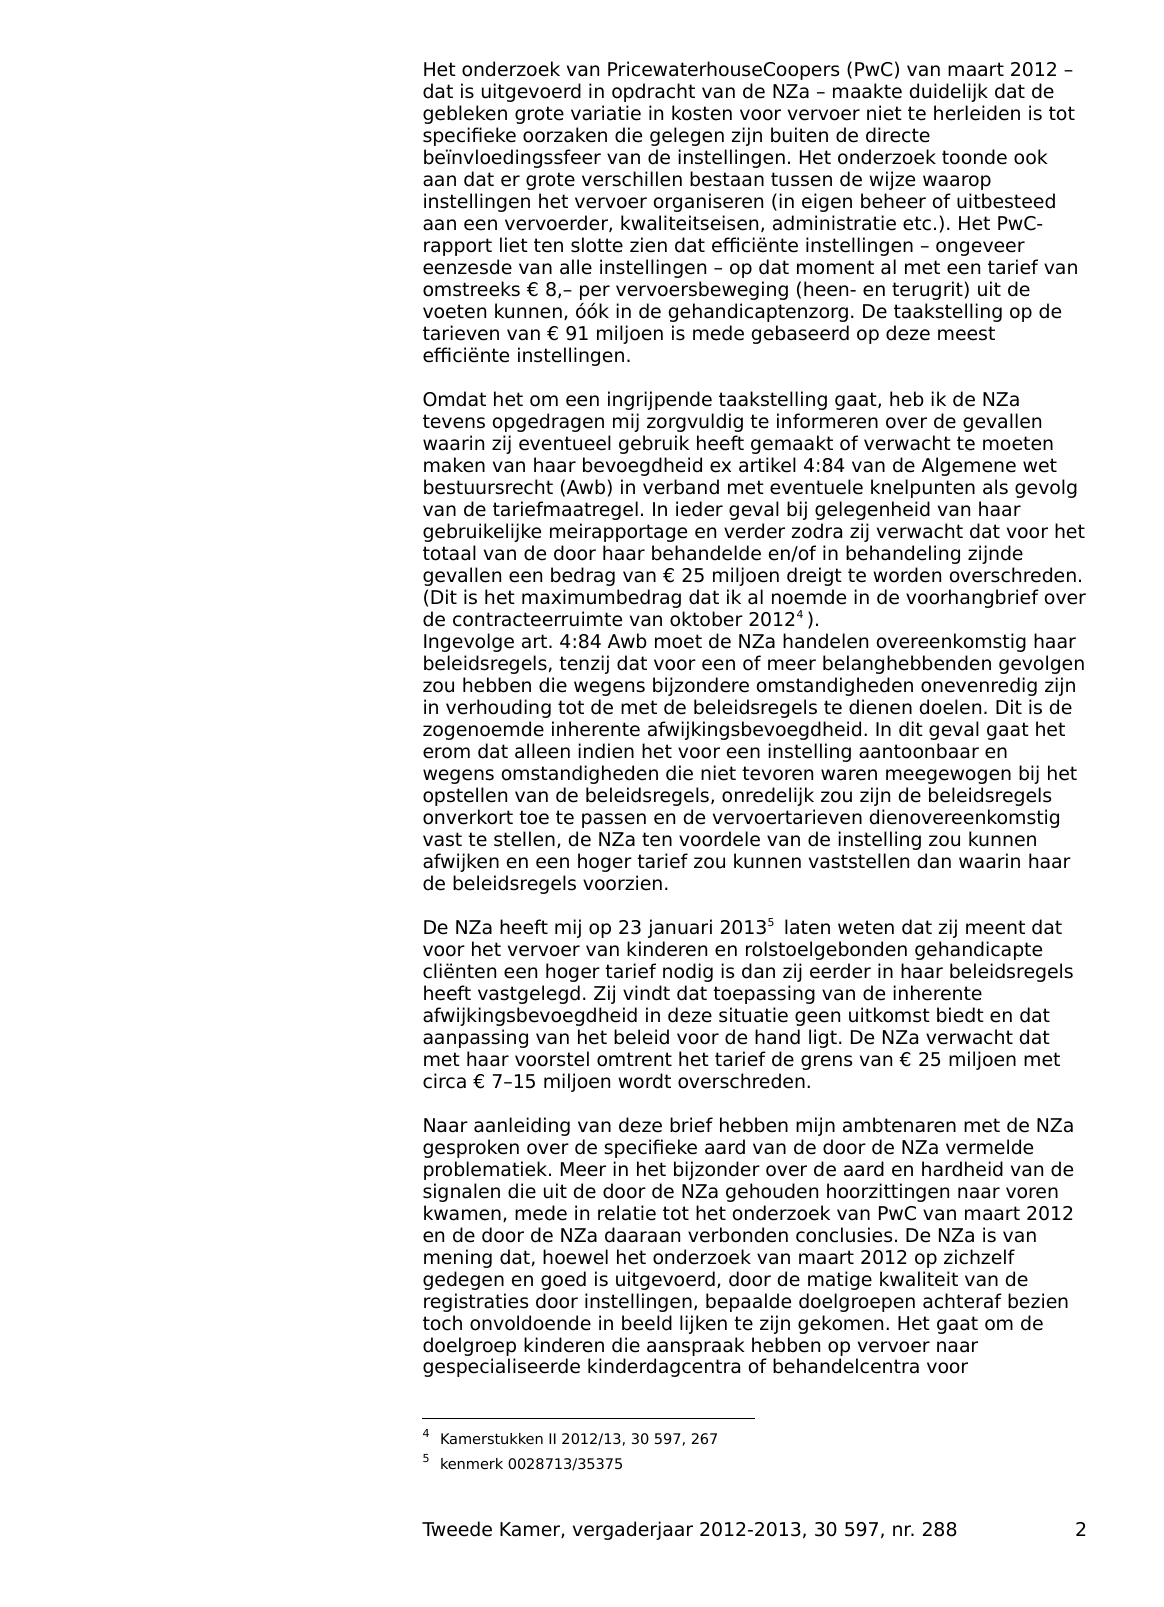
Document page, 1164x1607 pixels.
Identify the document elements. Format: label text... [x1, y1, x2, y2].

text De NZa heeft mij op 23 januari 2013 laten weten dat zij meent dat voor het vervoer van kinderen en rolstoelgebonden gehandicapte cliënten een hoger tarief nodig is dan zij eerder in haar beleidsregels heeft vastgelegd. Zij vindt dat toepassing van de inherente afwijkingsbevoegdheid in deze situatie geen uitkomst biedt en dat aanpassing van het beleid voor de hand ligt. De NZa verwacht dat met haar voorstel omtrent het tarief de grens van € 25 miljoen met circa € 7–15 miljoen wordt overschreden. [422, 917, 1087, 1092]
text Het onderzoek van PricewaterhouseCoopers (PwC) van maart 2012 – dat is uitgevoerd in opdracht van de NZa – maakte duidelijk dat de gebleken grote variatie in kosten voor vervoer niet te herleiden is tot specifieke oorzaken die gelegen zijn buiten de directe beïnvloedingssfeer van de instellingen. Het onderzoek toonde ook aan dat er grote verschillen bestaan tussen de wijze waarop instellingen het vervoer organiseren (in eigen beheer of uitbesteed aan een vervoerder, kwaliteitseisen, administratie etc.). Het PwC-rapport liet ten slotte zien dat efficiënte instellingen – ongeveer eenzesde van alle instellingen – op dat moment al met een tarief van omstreeks € 8,– per vervoersbeweging (heen- en terugrit) uit de voeten kunnen, óók in de gehandicaptenzorg. De taakstelling op de tarieven van € 91 miljoen is mede gebaseerd op deze meest efficiënte instellingen. [422, 59, 1087, 367]
text Naar aanleiding van deze brief hebben mijn ambtenaren met de NZa gesproken over de specifieke aard van de door de NZa vermelde problematiek. Meer in het bijzonder over de aard en hardheid van de signalen die uit de door de NZa gehouden hoorzittingen naar voren kwamen, mede in relatie tot het onderzoek van PwC van maart 2012 en de door de NZa daaraan verbonden conclusies. De NZa is van mening dat, hoewel het onderzoek van maart 2012 op zichzelf gedegen en goed is uitgevoerd, door de matige kwaliteit van de registraties door instellingen, bepaalde doelgroepen achteraf bezien toch onvoldoende in beeld lijken te zijn gekomen. Het gaat om de doelgroep kinderen die aanspraak hebben op vervoer naar gespecialiseerde kinderdagcentra of behandelcentra voor [422, 1115, 1087, 1378]
text Omdat het om een ingrijpende taakstelling gaat, heb ik de NZa tevens opgedragen mij zorgvuldig te informeren over de gevallen waarin zij eventueel gebruik heeft gemaakt of verwacht te moeten maken van haar bevoegdheid ex artikel 4:84 van de Algemene wet bestuursrecht (Awb) in verband met eventuele knelpunten als gevolg van de tariefmaatregel. In ieder geval bij gelegenheid van haar gebruikelijke meirapportage en verder zodra zij verwacht dat voor het totaal van de door haar behandelde en/of in behandeling zijnde gevallen een bedrag van € 25 miljoen dreigt te worden overschreden. (Dit is het maximumbedrag dat ik al noemde in de voorhangbrief over de contracteerruimte van oktober 2012). [422, 389, 1087, 631]
text kenmerk 0028713/35375 [422, 1452, 1087, 1474]
text Kamerstukken II 2012/13, 30 597, 267 [422, 1427, 1087, 1449]
text Ingevolge art. 4:84 Awb moet de NZa handelen overeenkomstig haar beleidsregels, tenzij dat voor een of meer belanghebbenden gevolgen zou hebben die wegens bijzondere omstandigheden onevenredig zijn in verhouding tot de met de beleidsregels te dienen doelen. Dit is de zogenoemde inherente afwijkingsbevoegdheid. In dit geval gaat het erom dat alleen indien het voor een instelling aantoonbaar en wegens omstandigheden die niet tevoren waren meegewogen bij het opstellen van de beleidsregels, onredelijk zou zijn de beleidsregels onverkort toe te passen en de vervoertarieven dienovereenkomstig vast te stellen, de NZa ten voordele van de instelling zou kunnen afwijken en een hoger tarief zou kunnen vaststellen dan waarin haar de beleidsregels voorzien. [422, 631, 1087, 894]
